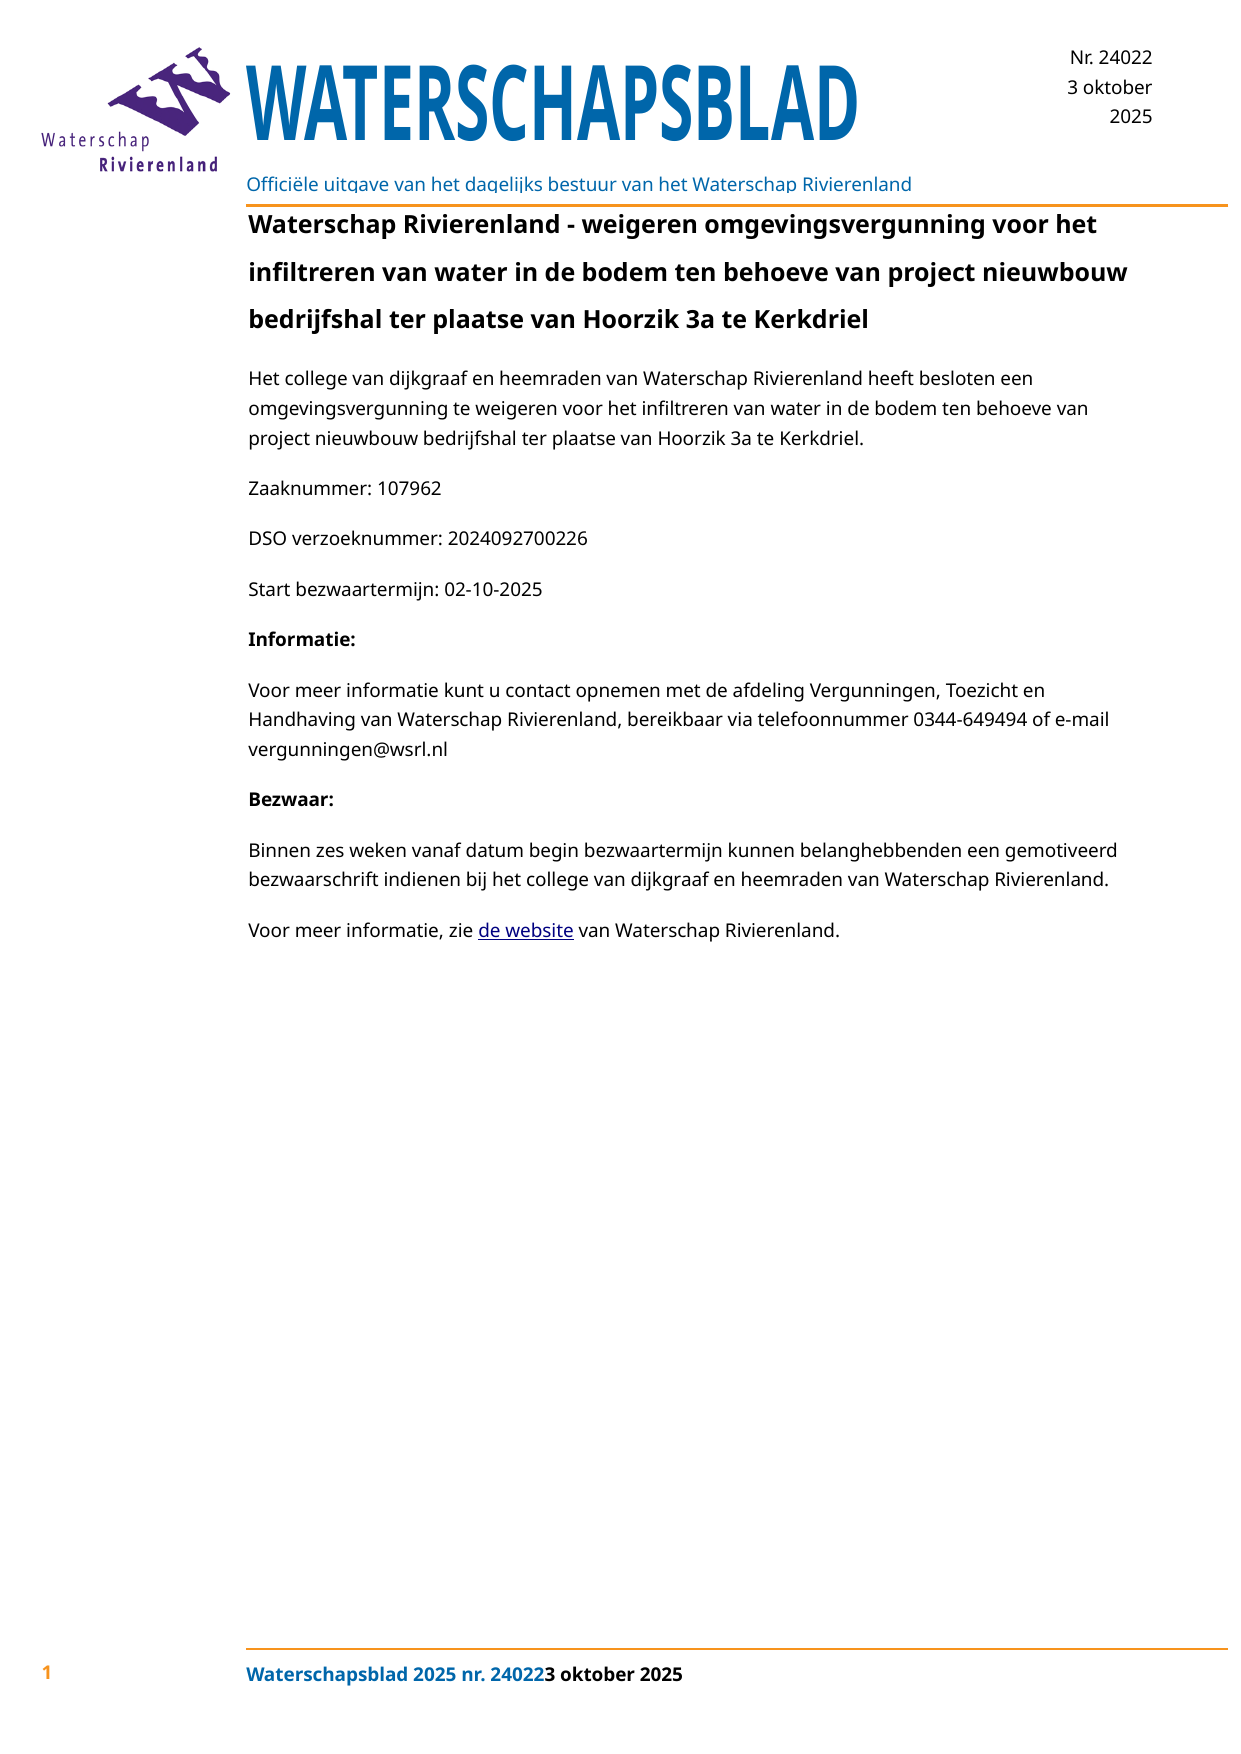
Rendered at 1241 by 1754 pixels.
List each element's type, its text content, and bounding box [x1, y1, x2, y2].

text Voor meer informatie kunt u contact opnemen met de afdeling Vergunningen, Toezicht en Handhaving van Waterschap Rivierenland, bereikbaar via telefoonnummer 0344-649494 of e-mail vergunningen@wsrl.nl [248, 677, 1152, 762]
text Waterschap Rivierenland - weigeren omgevingsvergunning voor het infiltreren van water in de bodem ten behoeve van project nieuwbouw bedrijfshal ter plaatse van Hoorzik 3a te Kerkdriel [248, 207, 1152, 336]
text Zaaknummer: 107962 [248, 475, 1152, 501]
text DSO verzoeknummer: 2024092700226 [248, 526, 1152, 551]
text Het college van dijkgraaf en heemraden van Waterschap Rivierenland heeft besloten een omgevingsvergunning te weigeren voor het infiltreren van water in de bodem ten behoeve van project nieuwbouw bedrijfshal ter plaatse van Hoorzik 3a te Kerkdriel. [248, 366, 1152, 450]
picture [41, 47, 231, 172]
text Bezwaar: [248, 786, 1152, 812]
text Start bezwaartermijn: 02-10-2025 [248, 576, 1152, 602]
text Voor meer informatie, zie de website van Waterschap Rivierenland. [248, 917, 1152, 942]
text Binnen zes weken vanaf datum begin bezwaartermijn kunnen belanghebbenden een gemotiveerd bezwaarschrift indienen bij het college van dijkgraaf en heemraden van Waterschap Rivierenland. [248, 837, 1152, 892]
text Informatie: [248, 626, 1152, 652]
